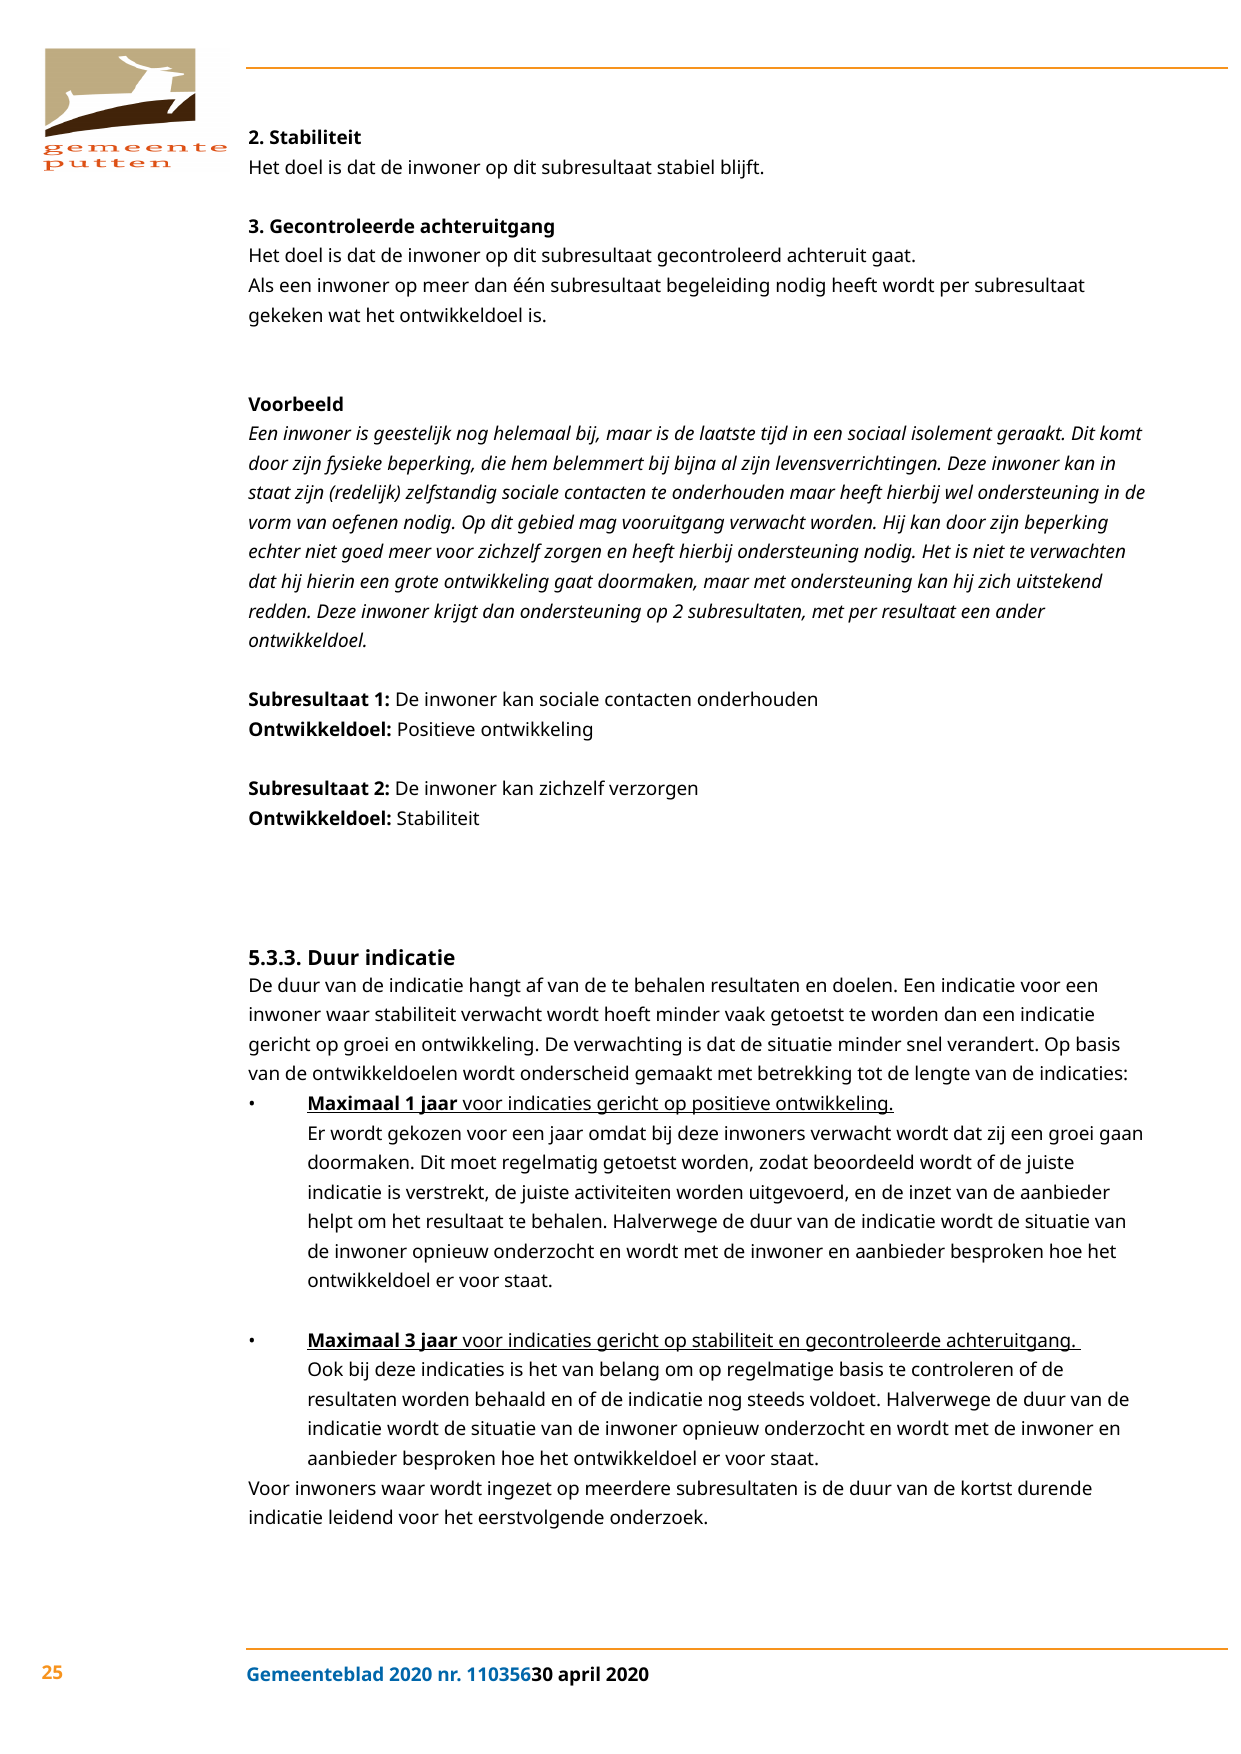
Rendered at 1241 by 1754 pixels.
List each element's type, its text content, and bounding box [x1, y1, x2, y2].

list Er wordt gekozen voor een jaar omdat bij deze inwoners verwacht wordt dat zij een groei gaan doormaken. Dit moet regelmatig getoetst worden, zodat beoordeeld wordt of de juiste indicatie is verstrekt, de juiste activiteiten worden uitgevoerd, en de inzet van de aanbieder helpt om het resultaat te behalen. Halverwege de duur van de indicatie wordt de situatie van de inwoner opnieuw onderzocht en wordt met de inwoner en aanbieder besproken hoe het ontwikkeldoel er voor staat. [248, 1120, 1152, 1293]
picture [41, 47, 231, 172]
text 2. Stabiliteit [248, 124, 1152, 150]
text 5.3.3. Duur indicatie [248, 943, 1152, 972]
text Het doel is dat de inwoner op dit subresultaat gecontroleerd achteruit gaat. [248, 243, 1152, 268]
text De duur van de indicatie hangt af van de te behalen resultaten en doelen. Een indicatie voor een inwoner waar stabiliteit verwacht wordt hoeft minder vaak getoetst te worden dan een indicatie gericht op groei en ontwikkeling. De verwachting is dat de situatie minder snel verandert. Op basis van de ontwikkeldoelen wordt onderscheid gemaakt met betrekking tot de lengte van de indicaties: [248, 972, 1152, 1086]
text Het doel is dat de inwoner op dit subresultaat stabiel blijft. [248, 154, 1152, 180]
list Ook bij deze indicaties is het van belang om op regelmatige basis te controleren of de resultaten worden behaald en of de indicatie nog steeds voldoet. Halverwege de duur van de indicatie wordt de situatie van de inwoner opnieuw onderzocht en wordt met de inwoner en aanbieder besproken hoe het ontwikkeldoel er voor staat. [248, 1356, 1152, 1471]
text Als een inwoner op meer dan één subresultaat begeleiding nodig heeft wordt per subresultaat gekeken wat het ontwikkeldoel is. [248, 272, 1152, 328]
table_header Voorbeeld Een inwoner is geestelijk nog helemaal bij, maar is de laatste tijd in een sociaal isolement geraakt. Dit komt door zijn fysieke beperking, die hem belemmert bij bijna al zijn levensverrichtingen. Deze inwoner kan in staat zijn (redelijk) zelfstandig sociale contacten te onderhouden maar heeft hierbij wel ondersteuning in de vorm van oefenen nodig. Op dit gebied mag vooruitgang verwacht worden. Hij kan door zijn beperking echter niet goed meer voor zichzelf zorgen en heeft hierbij ondersteuning nodig. Het is niet te verwachten dat hij hierin een grote ontwikkeling gaat doormaken, maar met ondersteuning kan hij zich uitstekend redden. Deze inwoner krijgt dan ondersteuning op 2 subresultaten, met per resultaat een ander ontwikkeldoel. Subresultaat 1: De inwoner kan sociale contacten onderhouden Ontwikkeldoel: Positieve ontwikkeling Subresultaat 2: De inwoner kan zichzelf verzorgen Ontwikkeldoel: Stabiliteit [248, 391, 1152, 860]
list Maximaal 1 jaar voor indicaties gericht op positieve ontwikkeling. [248, 1090, 1152, 1116]
text Voor inwoners waar wordt ingezet op meerdere subresultaten is de duur van de kortst durende indicatie leidend voor het eerstvolgende onderzoek. [248, 1475, 1152, 1530]
text 3. Gecontroleerde achteruitgang [248, 213, 1152, 239]
list Maximaal 3 jaar voor indicaties gericht op stabiliteit en gecontroleerde achteruitgang. [248, 1327, 1152, 1353]
